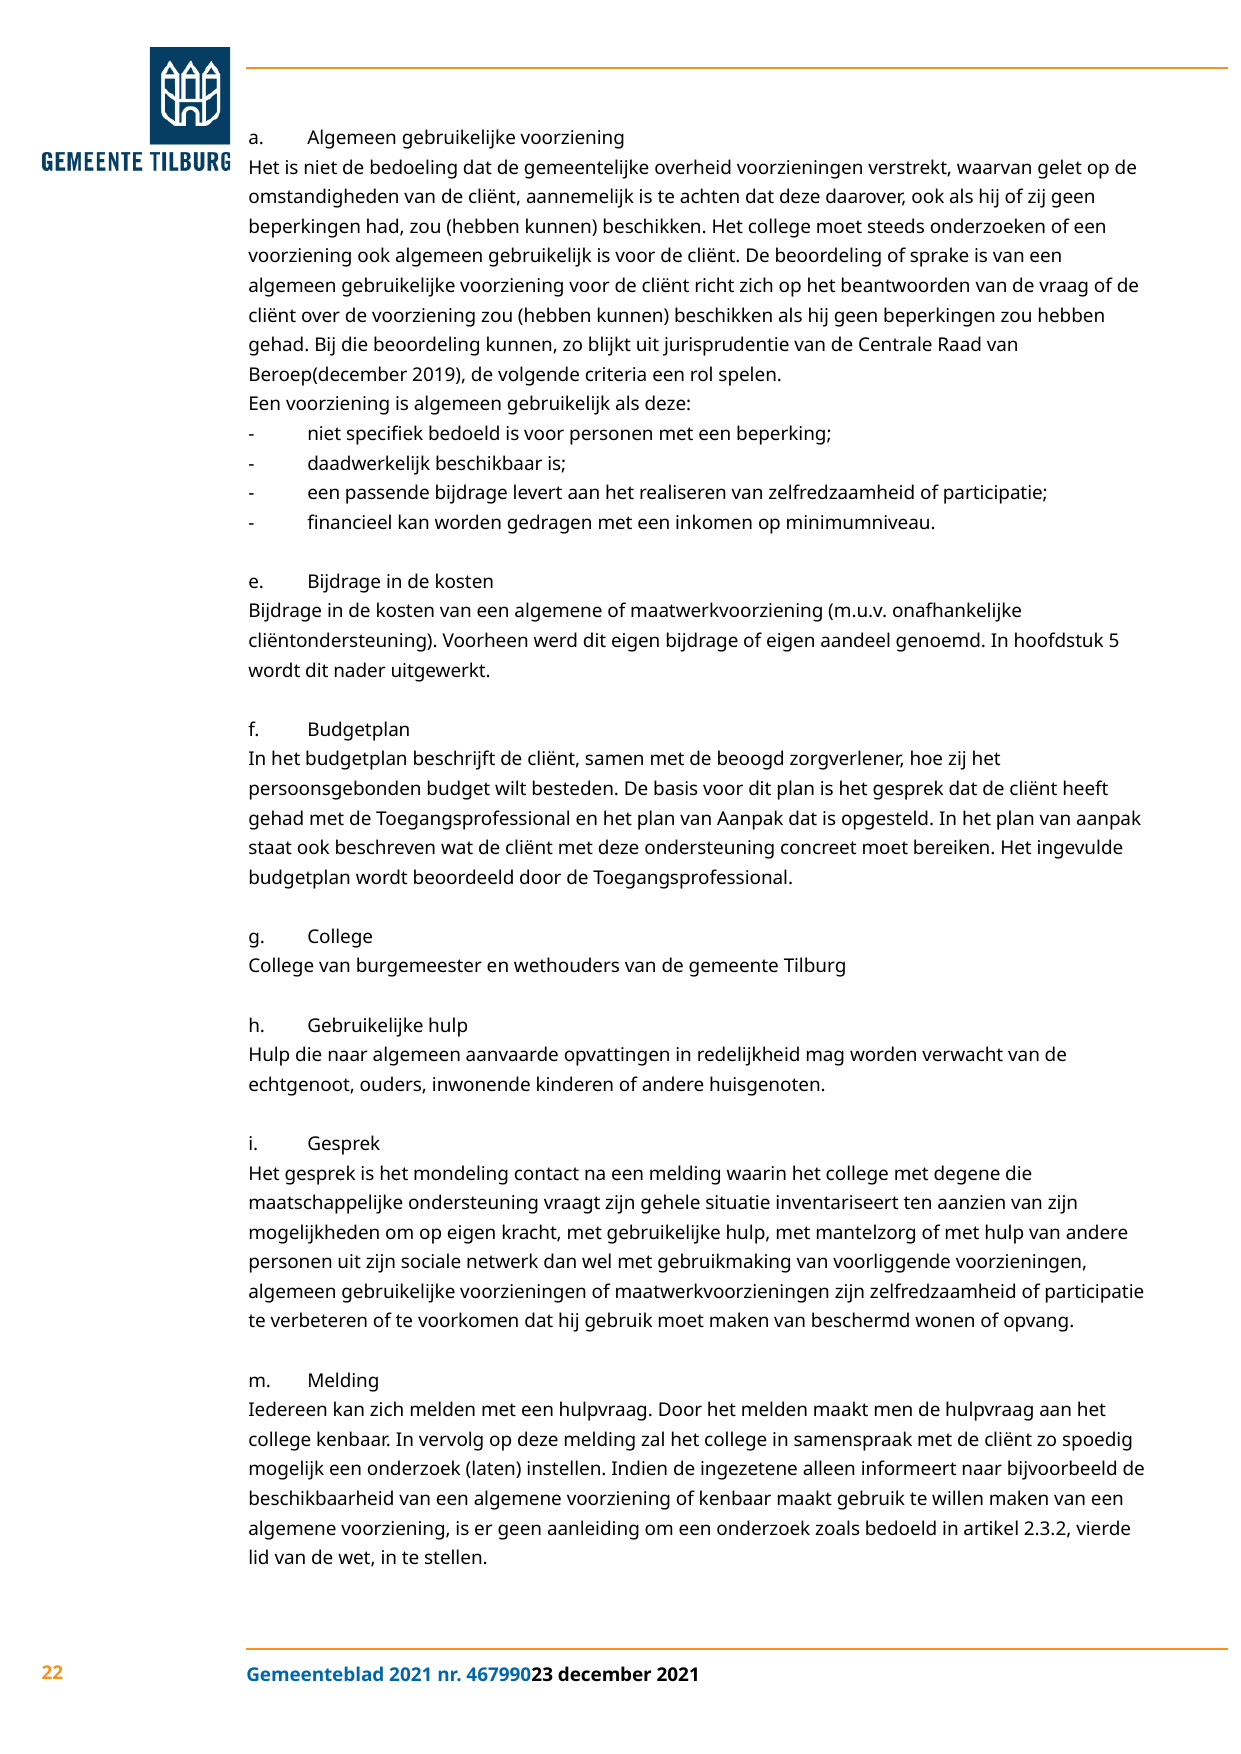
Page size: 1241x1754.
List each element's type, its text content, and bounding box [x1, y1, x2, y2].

text Bijdrage in de kosten van een algemene of maatwerkvoorziening (m.u.v. onafhankelijke cliëntondersteuning). Voorheen werd dit eigen bijdrage of eigen aandeel genoemd. In hoofdstuk 5 wordt dit nader uitgewerkt. [248, 598, 1152, 683]
text Iedereen kan zich melden met een hulpvraag. Door het melden maakt men de hulpvraag aan het college kenbaar. In vervolg op deze melding zal het college in samenspraak met de cliënt zo spoedig mogelijk een onderzoek (laten) instellen. Indien de ingezetene alleen informeert naar bijvoorbeeld de beschikbaarheid van een algemene voorziening of kenbaar maakt gebruik te willen maken van een algemene voorziening, is er geen aanleiding om een onderzoek zoals bedoeld in artikel 2.3.2, vierde lid van de wet, in te stellen. [248, 1396, 1152, 1570]
list niet specifiek bedoeld is voor personen met een beperking; [248, 420, 1152, 446]
list Gesprek [248, 1130, 1152, 1156]
list financieel kan worden gedragen met een inkomen op minimumniveau. [248, 509, 1152, 535]
list daadwerkelijk beschikbaar is; [248, 450, 1152, 476]
text Een voorziening is algemeen gebruikelijk als deze: [248, 391, 1152, 416]
text College van burgemeester en wethouders van de gemeente Tilburg [248, 953, 1152, 978]
list Gebruikelijke hulp [248, 1012, 1152, 1038]
list Budgetplan [248, 716, 1152, 742]
list een passende bijdrage levert aan het realiseren van zelfredzaamheid of participatie; [248, 479, 1152, 505]
text Het gesprek is het mondeling contact na een melding waarin het college met degene die maatschappelijke ondersteuning vraagt zijn gehele situatie inventariseert ten aanzien van zijn mogelijkheden om op eigen kracht, met gebruikelijke hulp, met mantelzorg of met hulp van andere personen uit zijn sociale netwerk dan wel met gebruikmaking van voorliggende voorzieningen, algemeen gebruikelijke voorzieningen of maatwerkvoorzieningen zijn zelfredzaamheid of participatie te verbeteren of te voorkomen dat hij gebruik moet maken van beschermd wonen of opvang. [248, 1160, 1152, 1333]
picture [41, 47, 231, 172]
text Het is niet de bedoeling dat de gemeentelijke overheid voorzieningen verstrekt, waarvan gelet op de omstandigheden van de cliënt, aannemelijk is te achten dat deze daarover, ook als hij of zij geen beperkingen had, zou (hebben kunnen) beschikken. Het college moet steeds onderzoeken of een voorziening ook algemeen gebruikelijk is voor de cliënt. De beoordeling of sprake is van een algemeen gebruikelijke voorziening voor de cliënt richt zich op het beantwoorden van de vraag of de cliënt over de voorziening zou (hebben kunnen) beschikken als hij geen beperkingen zou hebben gehad. Bij die beoordeling kunnen, zo blijkt uit jurisprudentie van de Centrale Raad van Beroep(december 2019), de volgende criteria een rol spelen. [248, 154, 1152, 387]
text In het budgetplan beschrijft de cliënt, samen met de beoogd zorgverlener, hoe zij het persoonsgebonden budget wilt besteden. De basis voor dit plan is het gesprek dat de cliënt heeft gehad met de Toegangsprofessional en het plan van Aanpak dat is opgesteld. In het plan van aanpak staat ook beschreven wat de cliënt met deze ondersteuning concreet moet bereiken. Het ingevulde budgetplan wordt beoordeeld door de Toegangsprofessional. [248, 746, 1152, 890]
list Melding [248, 1367, 1152, 1393]
list College [248, 923, 1152, 949]
text Hulp die naar algemeen aanvaarde opvattingen in redelijkheid mag worden verwacht van de echtgenoot, ouders, inwonende kinderen of andere huisgenoten. [248, 1041, 1152, 1097]
list Algemeen gebruikelijke voorziening [248, 124, 1152, 150]
list Bijdrage in de kosten [248, 568, 1152, 594]
